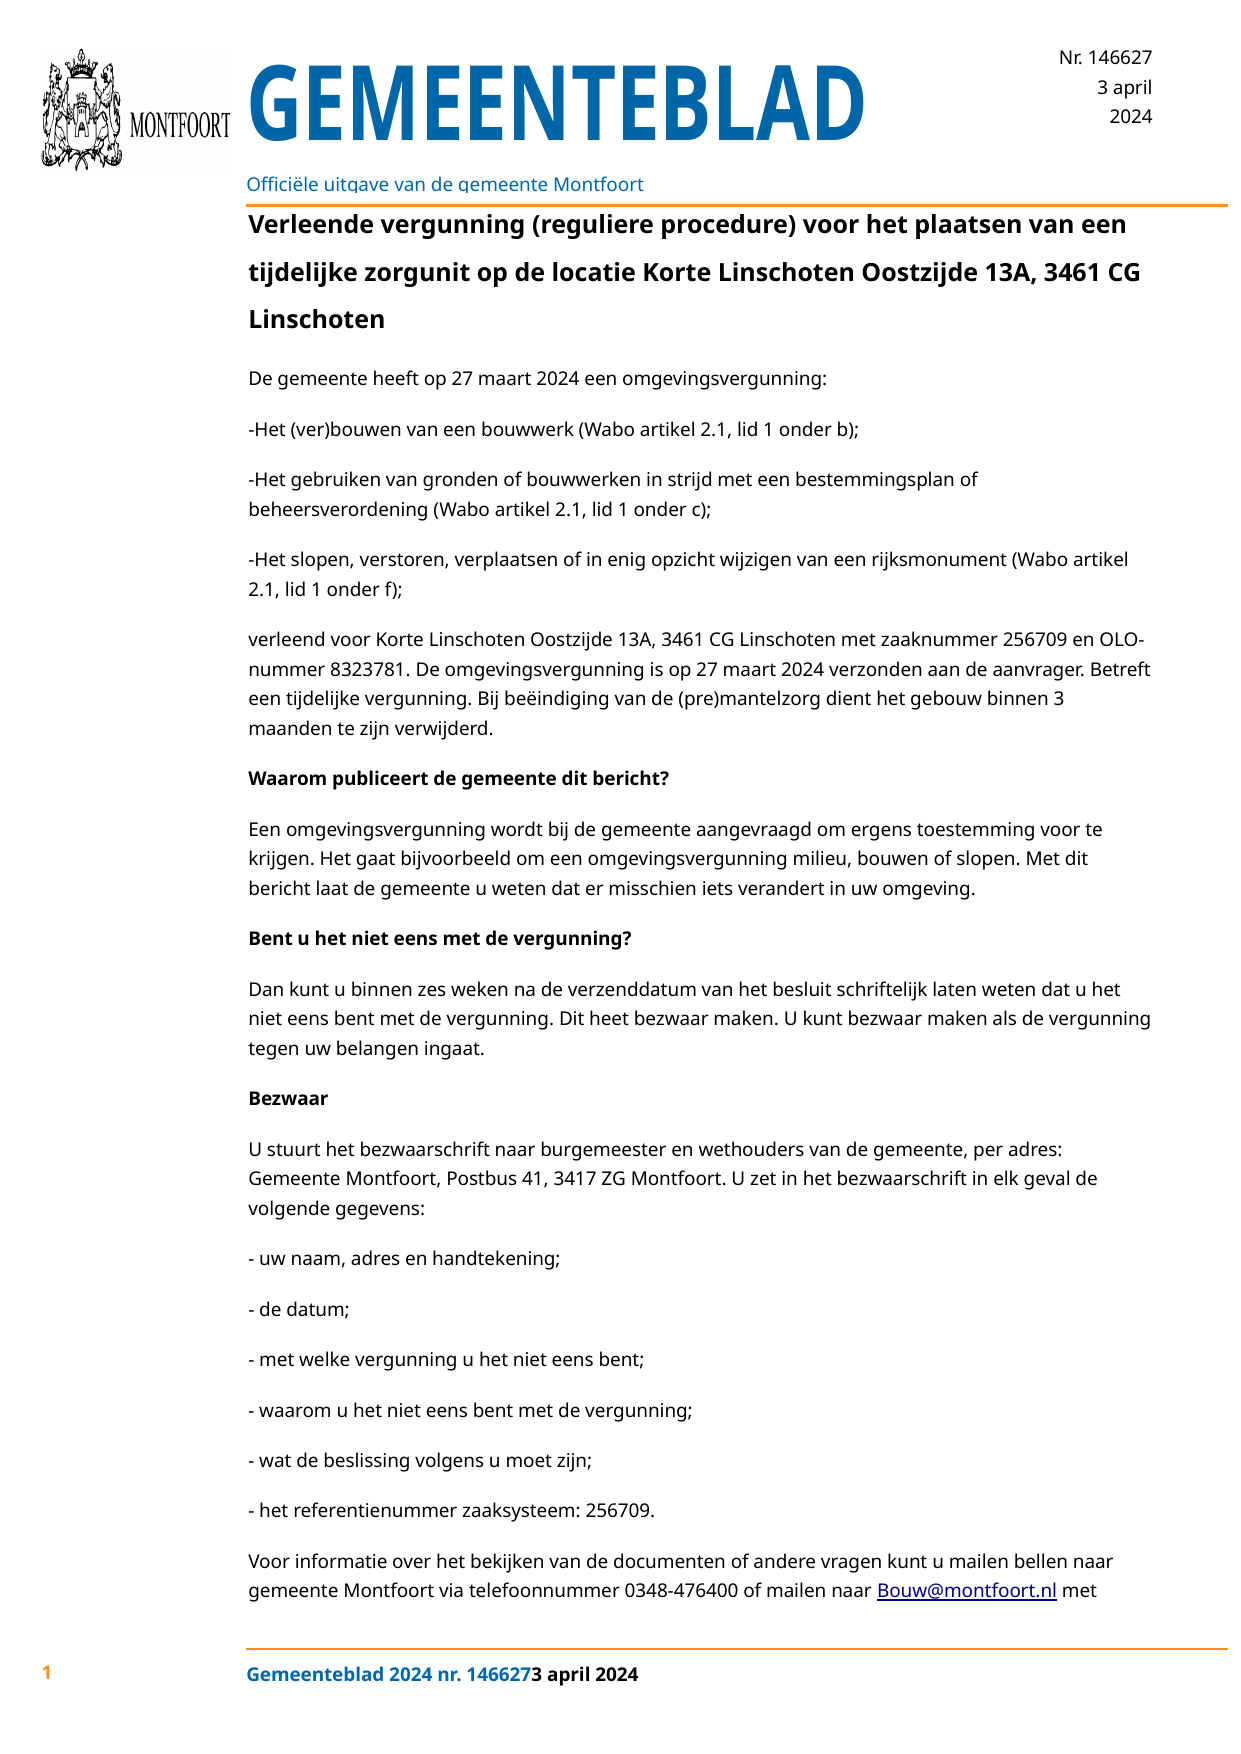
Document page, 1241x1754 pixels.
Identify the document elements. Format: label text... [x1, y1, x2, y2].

text - waarom u het niet eens bent met de vergunning; [248, 1397, 1152, 1422]
text De gemeente heeft op 27 maart 2024 een omgevingsvergunning: [248, 366, 1152, 391]
text Voor informatie over het bekijken van de documenten of andere vragen kunt u mailen bellen naar gemeente Montfoort via telefoonnummer 0348-476400 of mailen naar Bouw@montfoort.nl met [248, 1548, 1152, 1603]
text - met welke vergunning u het niet eens bent; [248, 1346, 1152, 1372]
text -Het (ver)bouwen van een bouwwerk (Wabo artikel 2.1, lid 1 onder b); [248, 416, 1152, 442]
text -Het gebruiken van gronden of bouwwerken in strijd met een bestemmingsplan of beheersverordening (Wabo artikel 2.1, lid 1 onder c); [248, 466, 1152, 522]
text -Het slopen, verstoren, verplaatsen of in enig opzicht wijzigen van een rijksmonument (Wabo artikel 2.1, lid 1 onder f); [248, 546, 1152, 602]
text verleend voor Korte Linschoten Oostzijde 13A, 3461 CG Linschoten met zaaknummer 256709 en OLO- nummer 8323781. De omgevingsvergunning is op 27 maart 2024 verzonden aan de aanvrager. Betreft een tijdelijke vergunning. Bij beëindiging van de (pre)mantelzorg dient het gebouw binnen 3 maanden te zijn verwijderd. [248, 626, 1152, 741]
text Dan kunt u binnen zes weken na de verzenddatum van het besluit schriftelijk laten weten dat u het niet eens bent met de vergunning. Dit heet bezwaar maken. U kunt bezwaar maken als de vergunning tegen uw belangen ingaat. [248, 976, 1152, 1061]
text Bent u het niet eens met de vergunning? [248, 926, 1152, 951]
text - uw naam, adres en handtekening; [248, 1246, 1152, 1271]
text Waarom publiceert de gemeente dit bericht? [248, 766, 1152, 791]
picture [41, 47, 231, 172]
text - de datum; [248, 1296, 1152, 1322]
text Een omgevingsvergunning wordt bij de gemeente aangevraagd om ergens toestemming voor te krijgen. Het gaat bijvoorbeeld om een omgevingsvergunning milieu, bouwen of slopen. Met dit bericht laat de gemeente u weten dat er misschien iets verandert in uw omgeving. [248, 816, 1152, 901]
text Verleende vergunning (reguliere procedure) voor het plaatsen van een tijdelijke zorgunit op de locatie Korte Linschoten Oostzijde 13A, 3461 CG Linschoten [248, 207, 1152, 336]
text - wat de beslissing volgens u moet zijn; [248, 1447, 1152, 1473]
text U stuurt het bezwaarschrift naar burgemeester en wethouders van de gemeente, per adres: Gemeente Montfoort, Postbus 41, 3417 ZG Montfoort. U zet in het bezwaarschrift in elk geval de volgende gegevens: [248, 1136, 1152, 1221]
text Bezwaar [248, 1086, 1152, 1111]
text - het referentienummer zaaksysteem: 256709. [248, 1498, 1152, 1523]
